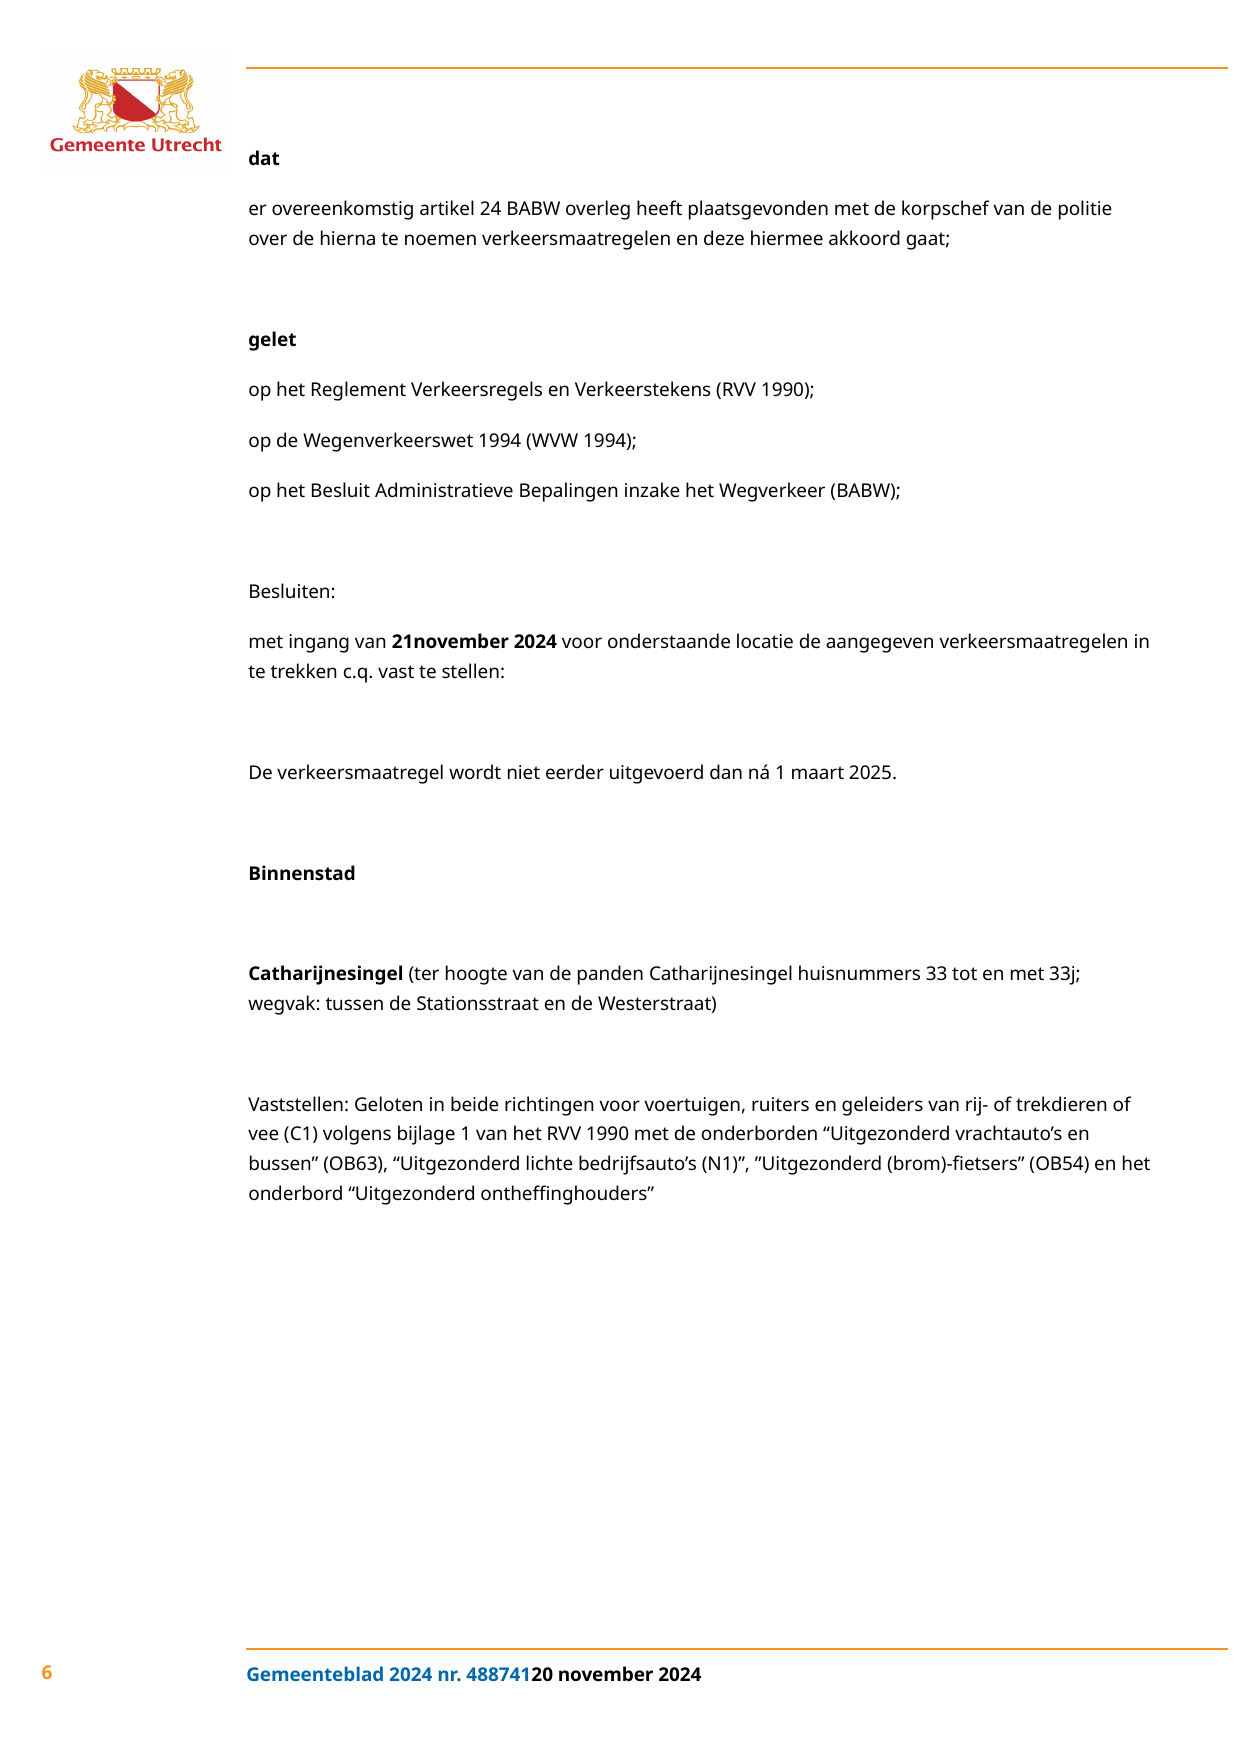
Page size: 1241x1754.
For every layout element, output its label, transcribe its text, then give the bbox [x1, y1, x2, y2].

text op de Wegenverkeerswet 1994 (WVW 1994); [248, 427, 1152, 453]
text Vaststellen: Geloten in beide richtingen voor voertuigen, ruiters en geleiders van rij- of trekdieren of vee (C1) volgens bijlage 1 van het RVV 1990 met de onderborden “Uitgezonderd vrachtauto’s en bussen” (OB63), “Uitgezonderd lichte bedrijfsauto’s (N1)”, ”Uitgezonderd (brom)-fietsers” (OB54) en het onderbord “Uitgezonderd ontheffinghouders” [248, 1091, 1152, 1206]
text De verkeersmaatregel wordt niet eerder uitgevoerd dan ná 1 maart 2025. [248, 759, 1152, 785]
text Catharijnesingel (ter hoogte van de panden Catharijnesingel huisnummers 33 tot en met 33j; wegvak: tussen de Stationsstraat en de Westerstraat) [248, 961, 1152, 1016]
text dat [248, 145, 1152, 171]
picture [41, 47, 231, 172]
text gelet [248, 326, 1152, 352]
text er overeenkomstig artikel 24 BABW overleg heeft plaatsgevonden met de korpschef van de politie over de hierna te noemen verkeersmaatregelen en deze hiermee akkoord gaat; [248, 196, 1152, 251]
text Besluiten: [248, 578, 1152, 604]
text op het Reglement Verkeersregels en Verkeerstekens (RVV 1990); [248, 376, 1152, 402]
text met ingang van 21november 2024 voor onderstaande locatie de aangegeven verkeersmaatregelen in te trekken c.q. vast te stellen: [248, 628, 1152, 684]
text op het Besluit Administratieve Bepalingen inzake het Wegverkeer (BABW); [248, 477, 1152, 503]
text Binnenstad [248, 860, 1152, 886]
